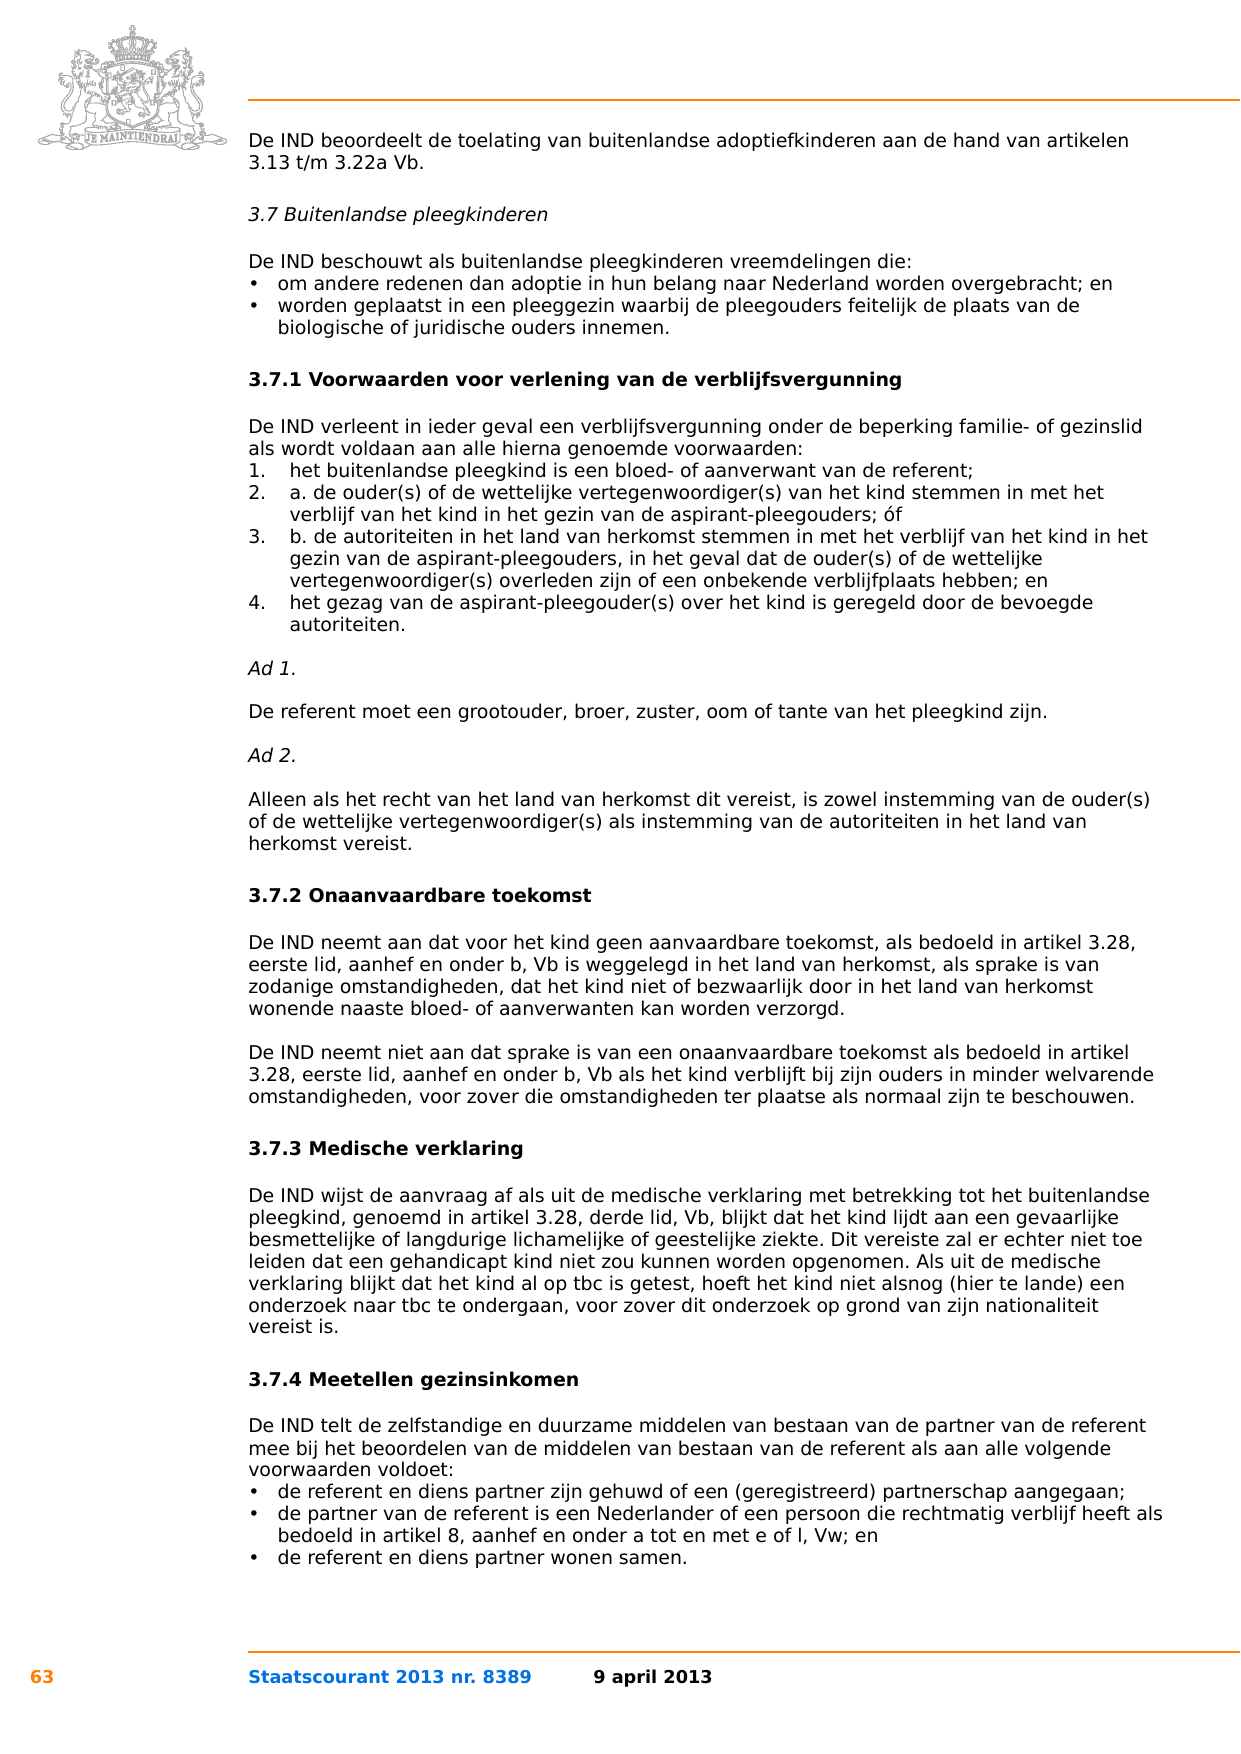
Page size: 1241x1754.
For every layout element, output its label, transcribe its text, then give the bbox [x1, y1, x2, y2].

text De IND beoordeelt de toelating van buitenlandse adoptiefkinderen aan de hand van artikelen 3.13 t/m 3.22a Vb. [248, 130, 1163, 174]
subtitle 3.7.4 Meetellen gezinsinkomen [248, 1368, 1163, 1390]
text De IND neemt niet aan dat sprake is van een onaanvaardbare toekomst als bedoeld in artikel 3.28, eerste lid, aanhef en onder b, Vb als het kind verblijft bij zijn ouders in minder welvarende omstandigheden, voor zover die omstandigheden ter plaatse als normaal zijn te beschouwen. [248, 1042, 1163, 1108]
subtitle 3.7 Buitenlandse pleegkinderen [248, 204, 1163, 226]
subtitle 3.7.3 Medische verklaring [248, 1138, 1163, 1159]
text • de referent en diens partner zijn gehuwd of een (geregistreerd) partnerschap aangegaan; [248, 1481, 1163, 1503]
subtitle 3.7.1 Voorwaarden voor verlening van de verblijfsvergunning [248, 369, 1163, 391]
subtitle Ad 1. [248, 657, 1163, 679]
text • de referent en diens partner wonen samen. [248, 1547, 1163, 1569]
text De referent moet een grootouder, broer, zuster, oom of tante van het pleegkind zijn. [248, 701, 1163, 723]
text 1. het buitenlandse pleegkind is een bloed- of aanverwant van de referent; [248, 460, 1163, 482]
text De IND neemt aan dat voor het kind geen aanvaardbare toekomst, als bedoeld in artikel 3.28, eerste lid, aanhef en onder b, Vb is weggelegd in het land van herkomst, als sprake is van zodanige omstandigheden, dat het kind niet of bezwaarlijk door in het land van herkomst wonende naaste bloed- of aanverwanten kan worden verzorgd. [248, 932, 1163, 1020]
text • om andere redenen dan adoptie in hun belang naar Nederland worden overgebracht; en [248, 273, 1163, 295]
text De IND beschouwt als buitenlandse pleegkinderen vreemdelingen die: [248, 251, 1163, 273]
subtitle Ad 2. [248, 745, 1163, 767]
subtitle 3.7.2 Onaanvaardbare toekomst [248, 885, 1163, 907]
text De IND verleent in ieder geval een verblijfsvergunning onder de beperking familie- of gezinslid als wordt voldaan aan alle hierna genoemde voorwaarden: [248, 416, 1163, 460]
text 4. het gezag van de aspirant-pleegouder(s) over het kind is geregeld door de bevoegde autoriteiten. [248, 592, 1163, 636]
text 2. a. de ouder(s) of de wettelijke vertegenwoordiger(s) van het kind stemmen in met het verblijf van het kind in het gezin van de aspirant-pleegouders; óf [248, 482, 1163, 526]
text • worden geplaatst in een pleeggezin waarbij de pleegouders feitelijk de plaats van de biologische of juridische ouders innemen. [248, 295, 1163, 339]
text • de partner van de referent is een Nederlander of een persoon die rechtmatig verblijf heeft als bedoeld in artikel 8, aanhef en onder a tot en met e of l, Vw; en [248, 1503, 1163, 1547]
text Alleen als het recht van het land van herkomst dit vereist, is zowel instemming van de ouder(s) of de wettelijke vertegenwoordiger(s) als instemming van de autoriteiten in het land van herkomst vereist. [248, 789, 1163, 855]
text De IND telt de zelfstandige en duurzame middelen van bestaan van de partner van de referent mee bij het beoordelen van de middelen van bestaan van de referent als aan alle volgende voorwaarden voldoet: [248, 1415, 1163, 1481]
picture [38, 25, 227, 150]
text 3. b. de autoriteiten in het land van herkomst stemmen in met het verblijf van het kind in het gezin van de aspirant-pleegouders, in het geval dat de ouder(s) of de wettelijke vertegenwoordiger(s) overleden zijn of een onbekende verblijfplaats hebben; en [248, 526, 1163, 592]
text De IND wijst de aanvraag af als uit de medische verklaring met betrekking tot het buitenlandse pleegkind, genoemd in artikel 3.28, derde lid, Vb, blijkt dat het kind lijdt aan een gevaarlijke besmettelijke of langdurige lichamelijke of geestelijke ziekte. Dit vereiste zal er echter niet toe leiden dat een gehandicapt kind niet zou kunnen worden opgenomen. Als uit de medische verklaring blijkt dat het kind al op tbc is getest, hoeft het kind niet alsnog (hier te lande) een onderzoek naar tbc te ondergaan, voor zover dit onderzoek op grond van zijn nationaliteit vereist is. [248, 1184, 1163, 1338]
